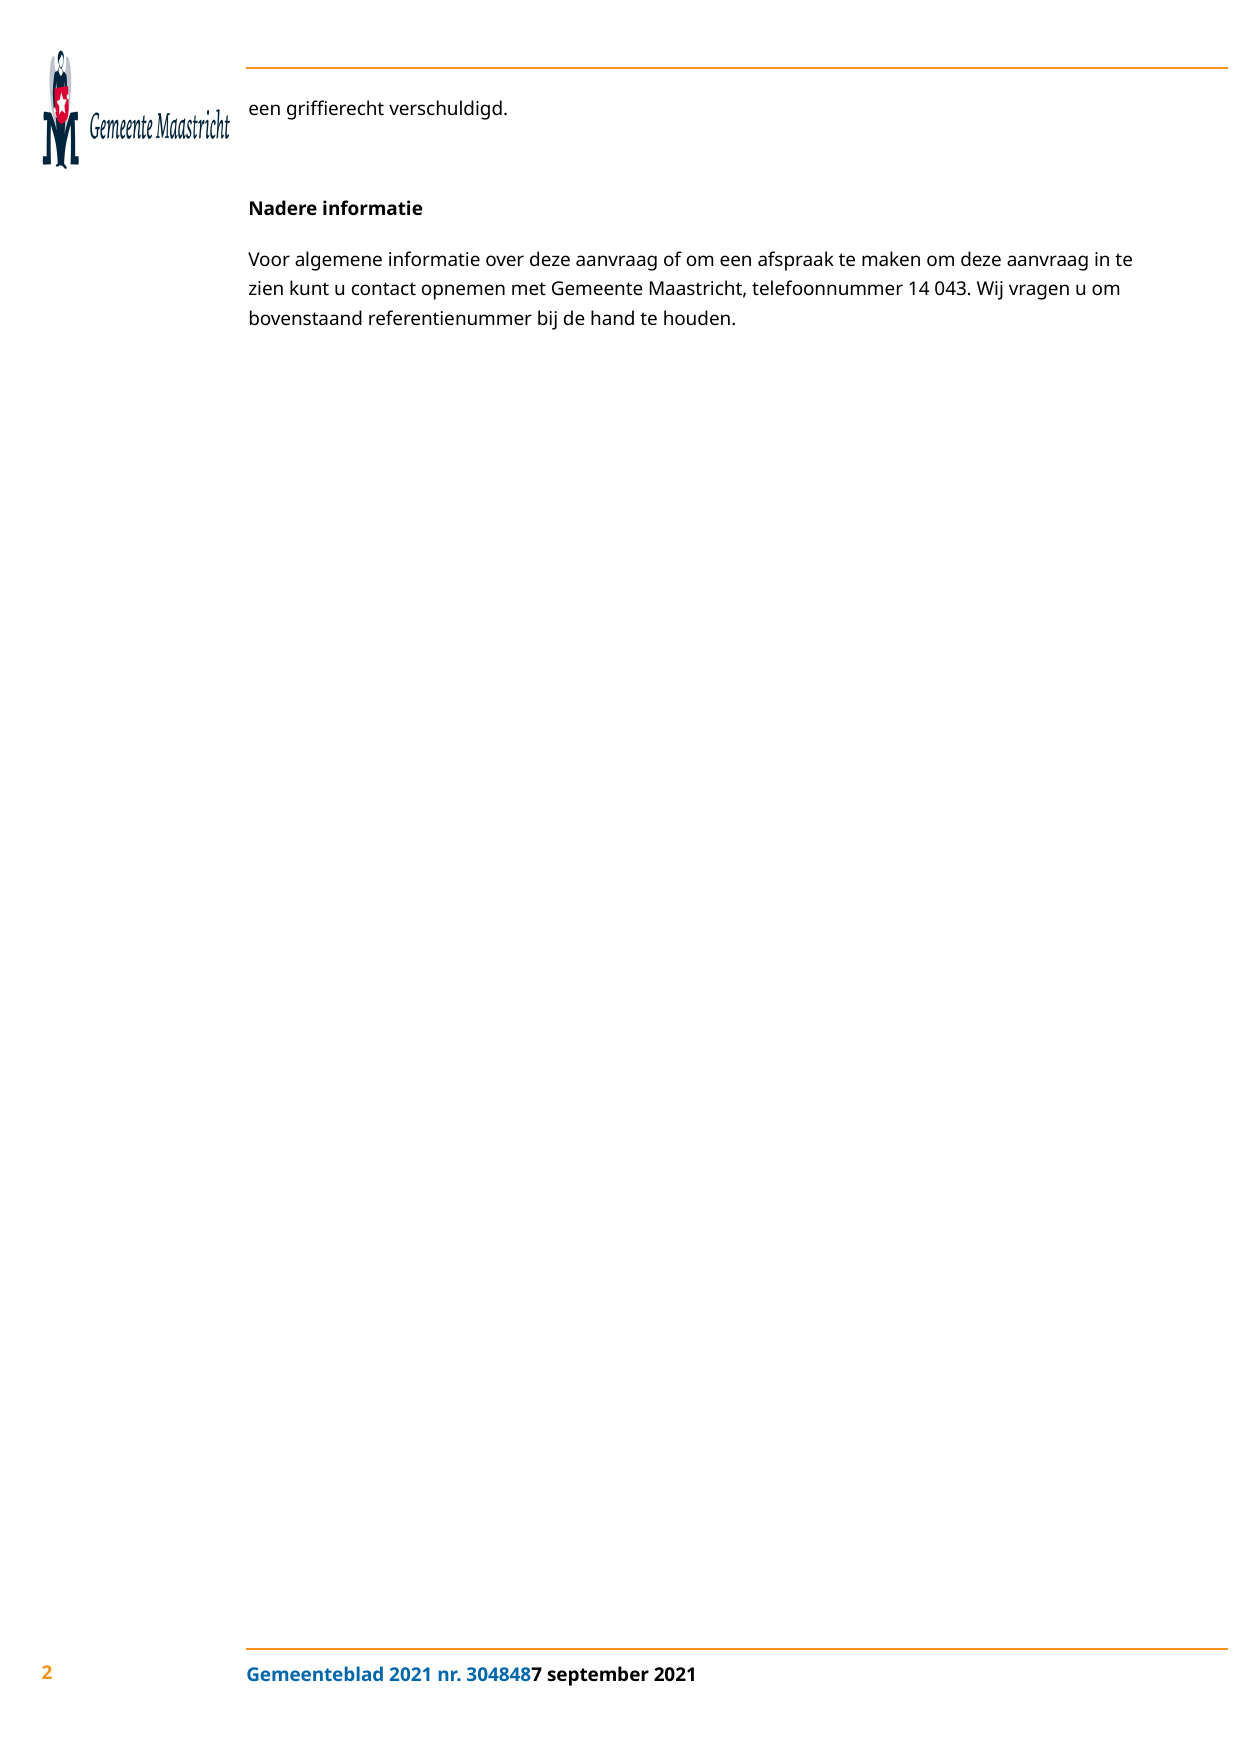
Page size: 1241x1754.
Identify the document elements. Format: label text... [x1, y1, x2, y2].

text Voor algemene informatie over deze aanvraag of om een afspraak te maken om deze aanvraag in te zien kunt u contact opnemen met Gemeente Maastricht, telefoonnummer 14 043. Wij vragen u om bovenstaand referentienummer bij de hand te houden. [248, 246, 1152, 331]
text een griffierecht verschuldigd. [248, 95, 1152, 121]
picture [41, 47, 231, 172]
text Nadere informatie [248, 196, 1152, 221]
